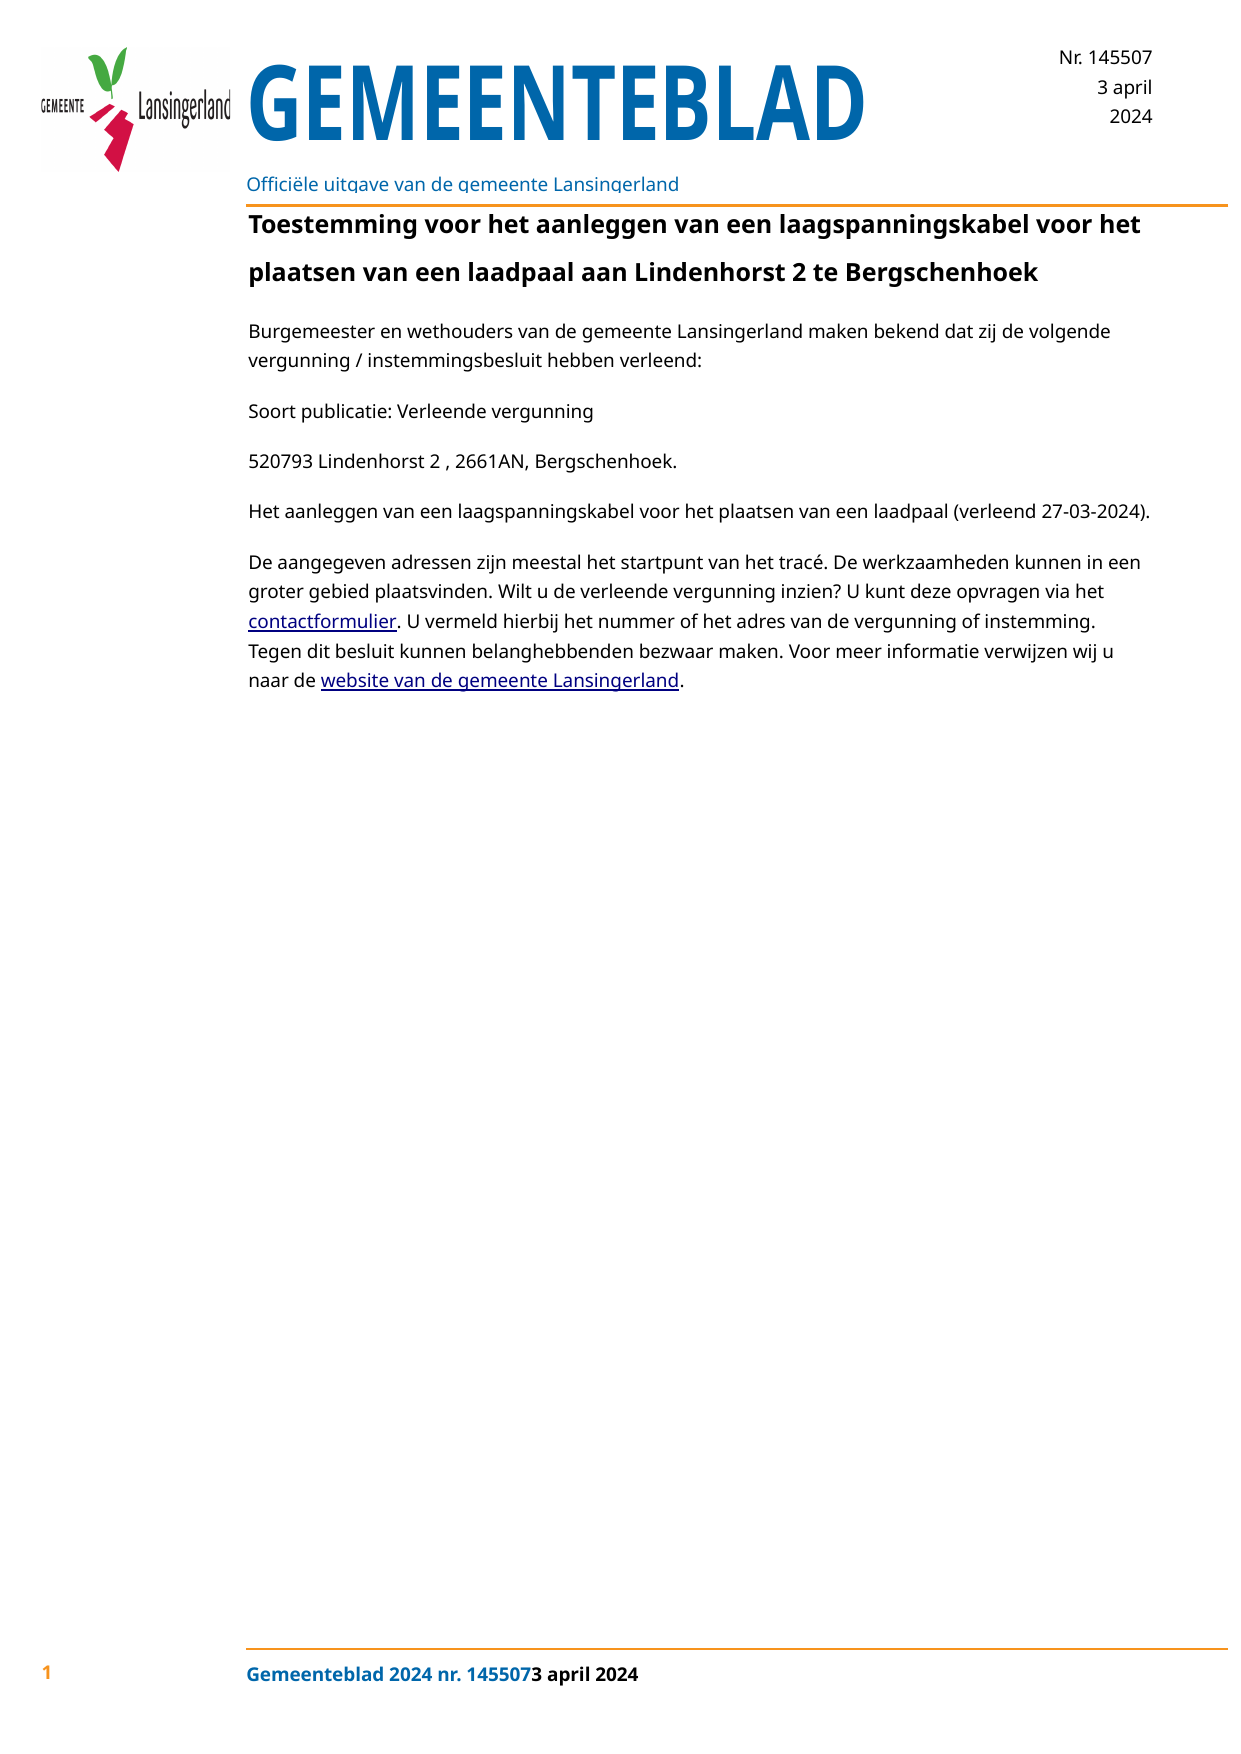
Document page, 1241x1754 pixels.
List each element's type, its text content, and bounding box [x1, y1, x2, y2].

text 520793 Lindenhorst 2 , 2661AN, Bergschenhoek. [248, 448, 1152, 474]
text Soort publicatie: Verleende vergunning [248, 398, 1152, 424]
text De aangegeven adressen zijn meestal het startpunt van het tracé. De werkzaamheden kunnen in een groter gebied plaatsvinden. Wilt u de verleende vergunning inzien? U kunt deze opvragen via het contactformulier. U vermeld hierbij het nummer of het adres van de vergunning of instemming. Tegen dit besluit kunnen belanghebbenden bezwaar maken. Voor meer informatie verwijzen wij u naar de website van de gemeente Lansingerland. [248, 549, 1152, 693]
text Toestemming voor het aanleggen van een laagspanningskabel voor het plaatsen van een laadpaal aan Lindenhorst 2 te Bergschenhoek [248, 207, 1152, 288]
picture [41, 47, 231, 172]
text Het aanleggen van een laagspanningskabel voor het plaatsen van een laadpaal (verleend 27-03-2024). [248, 499, 1152, 524]
text Burgemeester en wethouders van de gemeente Lansingerland maken bekend dat zij de volgende vergunning / instemmingsbesluit hebben verleend: [248, 318, 1152, 373]
